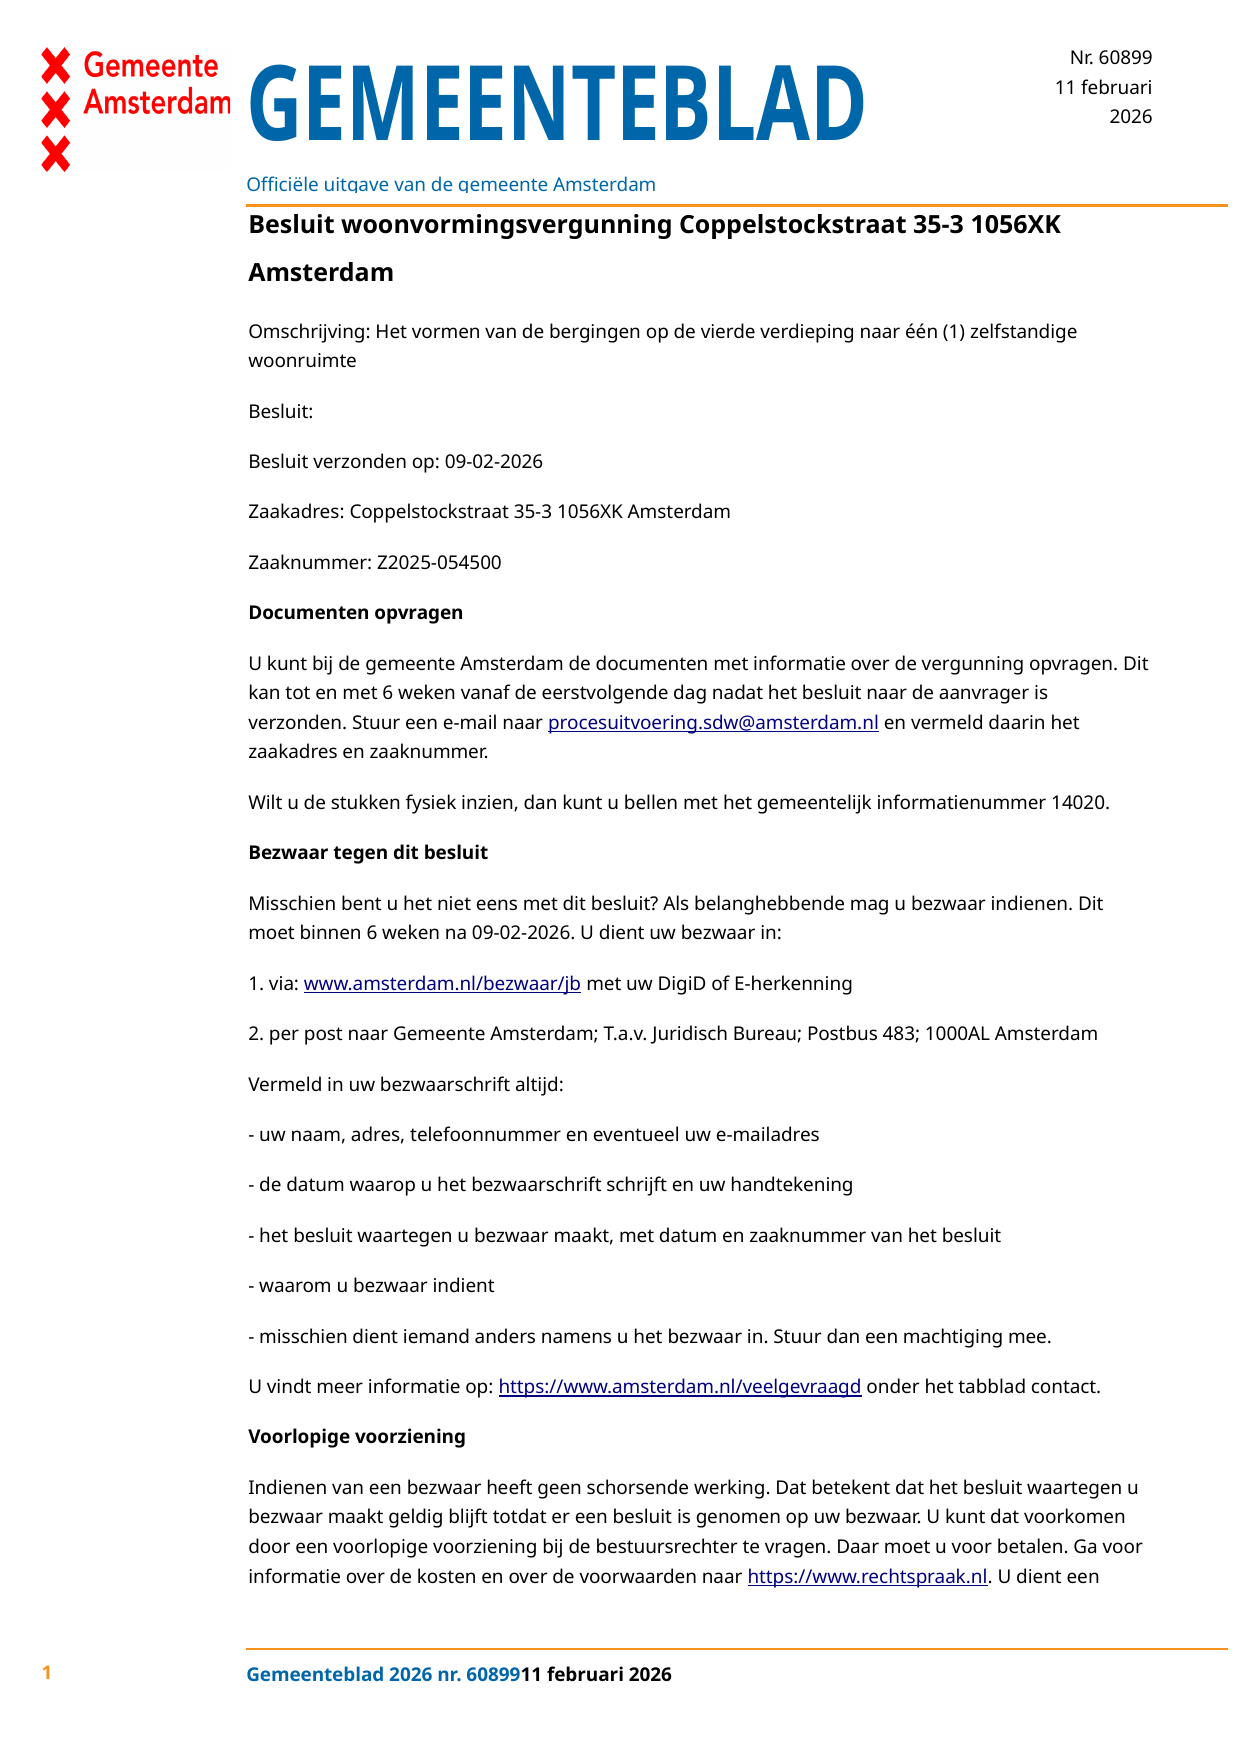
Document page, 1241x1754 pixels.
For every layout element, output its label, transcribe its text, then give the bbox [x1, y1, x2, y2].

text - de datum waarop u het bezwaarschrift schrijft en uw handtekening [248, 1172, 1152, 1197]
text Omschrijving: Het vormen van de bergingen op de vierde verdieping naar één (1) zelfstandige woonruimte [248, 318, 1152, 373]
text Zaaknummer: Z2025-054500 [248, 549, 1152, 575]
text U kunt bij de gemeente Amsterdam de documenten met informatie over de vergunning opvragen. Dit kan tot en met 6 weken vanaf de eerstvolgende dag nadat het besluit naar de aanvrager is verzonden. Stuur een e-mail naar procesuitvoering.sdw@amsterdam.nl en vermeld daarin het zaakadres en zaaknummer. [248, 650, 1152, 764]
text Besluit: [248, 398, 1152, 424]
text Indienen van een bezwaar heeft geen schorsende werking. Dat betekent dat het besluit waartegen u bezwaar maakt geldig blijft totdat er een besluit is genomen op uw bezwaar. U kunt dat voorkomen door een voorlopige voorziening bij de bestuursrechter te vragen. Daar moet u voor betalen. Ga voor informatie over de kosten en over de voorwaarden naar https://www.rechtspraak.nl. U dient een [248, 1474, 1152, 1589]
text 2. per post naar Gemeente Amsterdam; T.a.v. Juridisch Bureau; Postbus 483; 1000AL Amsterdam [248, 1020, 1152, 1046]
text Documenten opvragen [248, 599, 1152, 625]
text - het besluit waartegen u bezwaar maakt, met datum en zaaknummer van het besluit [248, 1222, 1152, 1248]
text - uw naam, adres, telefoonnummer en eventueel uw e-mailadres [248, 1121, 1152, 1147]
text Voorlopige voorziening [248, 1424, 1152, 1449]
text Besluit verzonden op: 09-02-2026 [248, 448, 1152, 474]
text Besluit woonvormingsvergunning Coppelstockstraat 35-3 1056XK Amsterdam [248, 207, 1152, 288]
text Bezwaar tegen dit besluit [248, 839, 1152, 865]
text Misschien bent u het niet eens met dit besluit? Als belanghebbende mag u bezwaar indienen. Dit moet binnen 6 weken na 09-02-2026. U dient uw bezwaar in: [248, 890, 1152, 945]
text Wilt u de stukken fysiek inzien, dan kunt u bellen met het gemeentelijk informatienummer 14020. [248, 789, 1152, 815]
picture [41, 47, 231, 172]
text - waarom u bezwaar indient [248, 1272, 1152, 1298]
text - misschien dient iemand anders namens u het bezwaar in. Stuur dan een machtiging mee. [248, 1323, 1152, 1349]
text Vermeld in uw bezwaarschrift altijd: [248, 1071, 1152, 1097]
text 1. via: www.amsterdam.nl/bezwaar/jb met uw DigiD of E-herkenning [248, 970, 1152, 996]
text Zaakadres: Coppelstockstraat 35-3 1056XK Amsterdam [248, 499, 1152, 524]
text U vindt meer informatie op: https://www.amsterdam.nl/veelgevraagd onder het tabblad contact. [248, 1373, 1152, 1399]
